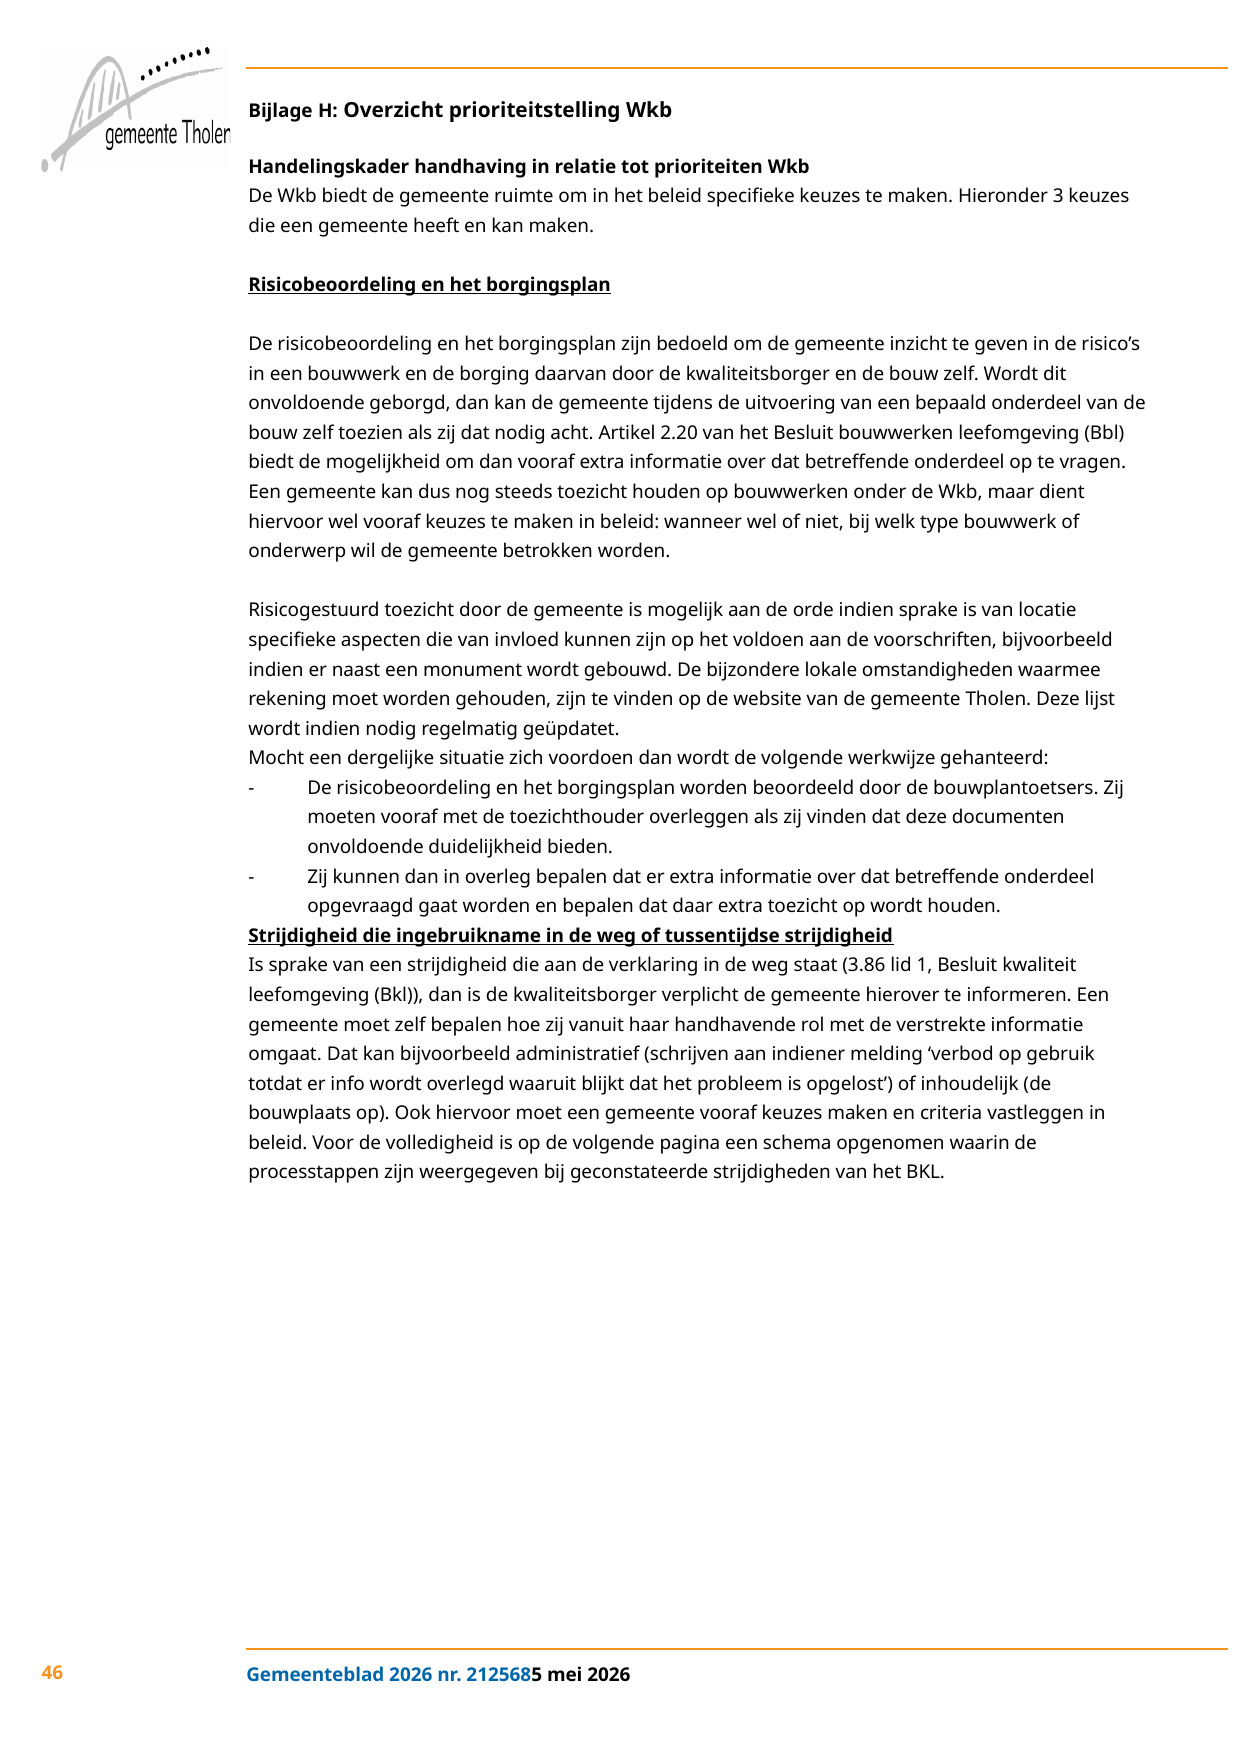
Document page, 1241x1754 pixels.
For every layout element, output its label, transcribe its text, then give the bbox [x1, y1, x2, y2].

text Risicobeoordeling en het borgingsplan [248, 271, 1152, 297]
text Handelingskader handhaving in relatie tot prioriteiten Wkb [248, 153, 1152, 179]
text De risicobeoordeling en het borgingsplan zijn bedoeld om de gemeente inzicht te geven in de risico’s in een bouwwerk en de borging daarvan door de kwaliteitsborger en de bouw zelf. Wordt dit onvoldoende geborgd, dan kan de gemeente tijdens de uitvoering van een bepaald onderdeel van de bouw zelf toezien als zij dat nodig acht. Artikel 2.20 van het Besluit bouwwerken leefomgeving (Bbl) biedt de mogelijkheid om dan vooraf extra informatie over dat betreffende onderdeel op te vragen. Een gemeente kan dus nog steeds toezicht houden op bouwwerken onder de Wkb, maar dient hiervoor wel vooraf keuzes te maken in beleid: wanneer wel of niet, bij welk type bouwwerk of onderwerp wil de gemeente betrokken worden. [248, 330, 1152, 563]
list Zij kunnen dan in overleg bepalen dat er extra informatie over dat betreffende onderdeel opgevraagd gaat worden en bepalen dat daar extra toezicht op wordt houden. [248, 863, 1152, 918]
text Bijlage H: Overzicht prioriteitstelling Wkb [248, 95, 1152, 123]
text De Wkb biedt de gemeente ruimte om in het beleid specifieke keuzes te maken. Hieronder 3 keuzes die een gemeente heeft en kan maken. [248, 182, 1152, 238]
text Strijdigheid die ingebruikname in de weg of tussentijdse strijdigheid [248, 922, 1152, 948]
text Mocht een dergelijke situatie zich voordoen dan wordt de volgende werkwijze gehanteerd: [248, 744, 1152, 770]
text Is sprake van een strijdigheid die aan de verklaring in de weg staat (3.86 lid 1, Besluit kwaliteit leefomgeving (Bkl)), dan is de kwaliteitsborger verplicht de gemeente hierover te informeren. Een gemeente moet zelf bepalen hoe zij vanuit haar handhavende rol met de verstrekte informatie omgaat. Dat kan bijvoorbeeld administratief (schrijven aan indiener melding ‘verbod op gebruik totdat er info wordt overlegd waaruit blijkt dat het probleem is opgelost’) of inhoudelijk (de bouwplaats op). Ook hiervoor moet een gemeente vooraf keuzes maken en criteria vastleggen in beleid. Voor de volledigheid is op de volgende pagina een schema opgenomen waarin de processtappen zijn weergegeven bij geconstateerde strijdigheden van het BKL. [248, 952, 1152, 1184]
list De risicobeoordeling en het borgingsplan worden beoordeeld door de bouwplantoetsers. Zij moeten vooraf met de toezichthouder overleggen als zij vinden dat deze documenten onvoldoende duidelijkheid bieden. [248, 774, 1152, 859]
text Risicogestuurd toezicht door de gemeente is mogelijk aan de orde indien sprake is van locatie specifieke aspecten die van invloed kunnen zijn op het voldoen aan de voorschriften, bijvoorbeeld indien er naast een monument wordt gebouwd. De bijzondere lokale omstandigheden waarmee rekening moet worden gehouden, zijn te vinden op de website van de gemeente Tholen. Deze lijst wordt indien nodig regelmatig geüpdatet. [248, 597, 1152, 741]
picture [41, 47, 231, 172]
